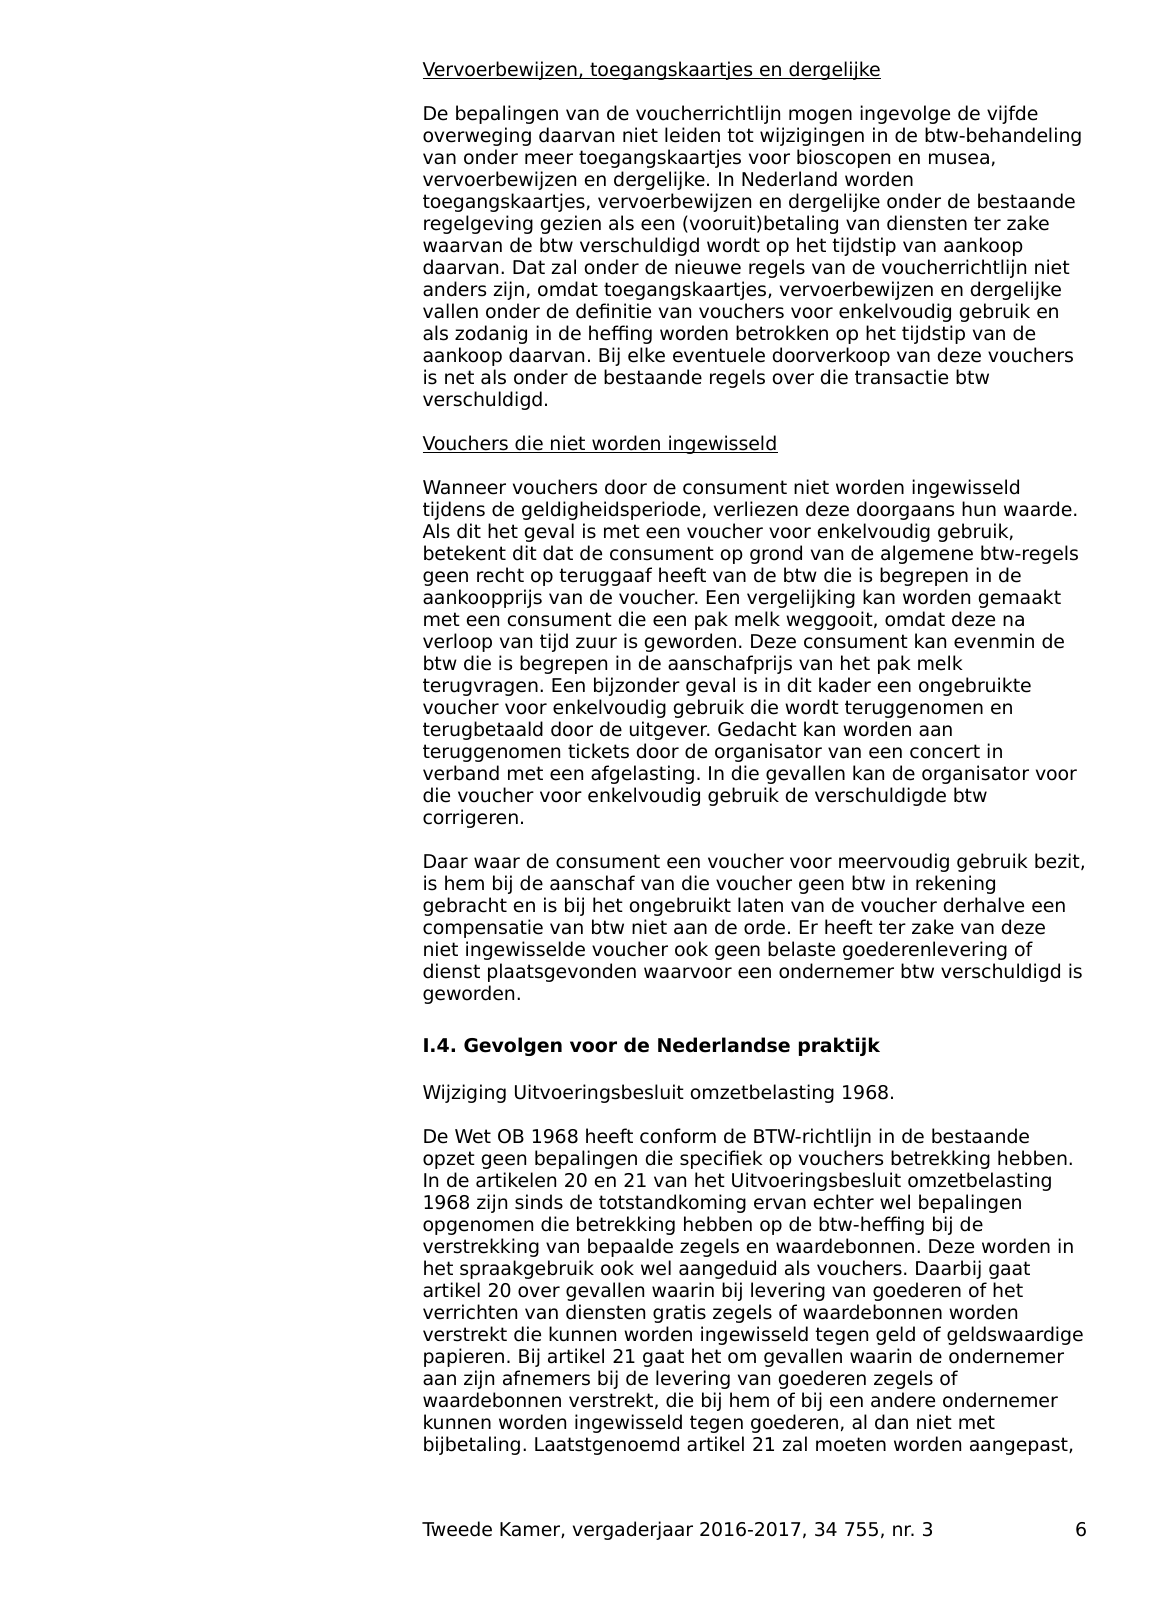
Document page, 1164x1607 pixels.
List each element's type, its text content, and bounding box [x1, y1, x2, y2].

text De Wet OB 1968 heeft conform de BTW-richtlijn in de bestaande opzet geen bepalingen die specifiek op vouchers betrekking hebben. In de artikelen 20 en 21 van het Uitvoeringsbesluit omzetbelasting 1968 zijn sinds de totstandkoming ervan echter wel bepalingen opgenomen die betrekking hebben op de btw-heffing bij de verstrekking van bepaalde zegels en waardebonnen. Deze worden in het spraakgebruik ook wel aangeduid als vouchers. Daarbij gaat artikel 20 over gevallen waarin bij levering van goederen of het verrichten van diensten gratis zegels of waardebonnen worden verstrekt die kunnen worden ingewisseld tegen geld of geldswaardige papieren. Bij artikel 21 gaat het om gevallen waarin de ondernemer aan zijn afnemers bij de levering van goederen zegels of waardebonnen verstrekt, die bij hem of bij een andere ondernemer kunnen worden ingewisseld tegen goederen, al dan niet met bijbetaling. Laatstgenoemd artikel 21 zal moeten worden aangepast, [422, 1126, 1087, 1456]
subtitle I.4. Gevolgen voor de Nederlandse praktijk [422, 1035, 1087, 1057]
text Wanneer vouchers door de consument niet worden ingewisseld tijdens de geldigheidsperiode, verliezen deze doorgaans hun waarde. Als dit het geval is met een voucher voor enkelvoudig gebruik, betekent dit dat de consument op grond van de algemene btw-regels geen recht op teruggaaf heeft van de btw die is begrepen in de aankoopprijs van de voucher. Een vergelijking kan worden gemaakt met een consument die een pak melk weggooit, omdat deze na verloop van tijd zuur is geworden. Deze consument kan evenmin de btw die is begrepen in de aanschafprijs van het pak melk terugvragen. Een bijzonder geval is in dit kader een ongebruikte voucher voor enkelvoudig gebruik die wordt teruggenomen en terugbetaald door de uitgever. Gedacht kan worden aan teruggenomen tickets door de organisator van een concert in verband met een afgelasting. In die gevallen kan de organisator voor die voucher voor enkelvoudig gebruik de verschuldigde btw corrigeren. [422, 477, 1087, 829]
subtitle Vervoerbewijzen, toegangskaartjes en dergelijke [422, 59, 1087, 81]
text De bepalingen van de voucherrichtlijn mogen ingevolge de vijfde overweging daarvan niet leiden tot wijzigingen in de btw-behandeling van onder meer toegangskaartjes voor bioscopen en musea, vervoerbewijzen en dergelijke. In Nederland worden toegangskaartjes, vervoerbewijzen en dergelijke onder de bestaande regelgeving gezien als een (vooruit)betaling van diensten ter zake waarvan de btw verschuldigd wordt op het tijdstip van aankoop daarvan. Dat zal onder de nieuwe regels van de voucherrichtlijn niet anders zijn, omdat toegangskaartjes, vervoerbewijzen en dergelijke vallen onder de definitie van vouchers voor enkelvoudig gebruik en als zodanig in de heffing worden betrokken op het tijdstip van de aankoop daarvan. Bij elke eventuele doorverkoop van deze vouchers is net als onder de bestaande regels over die transactie btw verschuldigd. [422, 103, 1087, 411]
subtitle Vouchers die niet worden ingewisseld [422, 433, 1087, 455]
text Daar waar de consument een voucher voor meervoudig gebruik bezit, is hem bij de aanschaf van die voucher geen btw in rekening gebracht en is bij het ongebruikt laten van de voucher derhalve een compensatie van btw niet aan de orde. Er heeft ter zake van deze niet ingewisselde voucher ook geen belaste goederenlevering of dienst plaatsgevonden waarvoor een ondernemer btw verschuldigd is geworden. [422, 851, 1087, 1005]
text Wijziging Uitvoeringsbesluit omzetbelasting 1968. [422, 1082, 1087, 1104]
